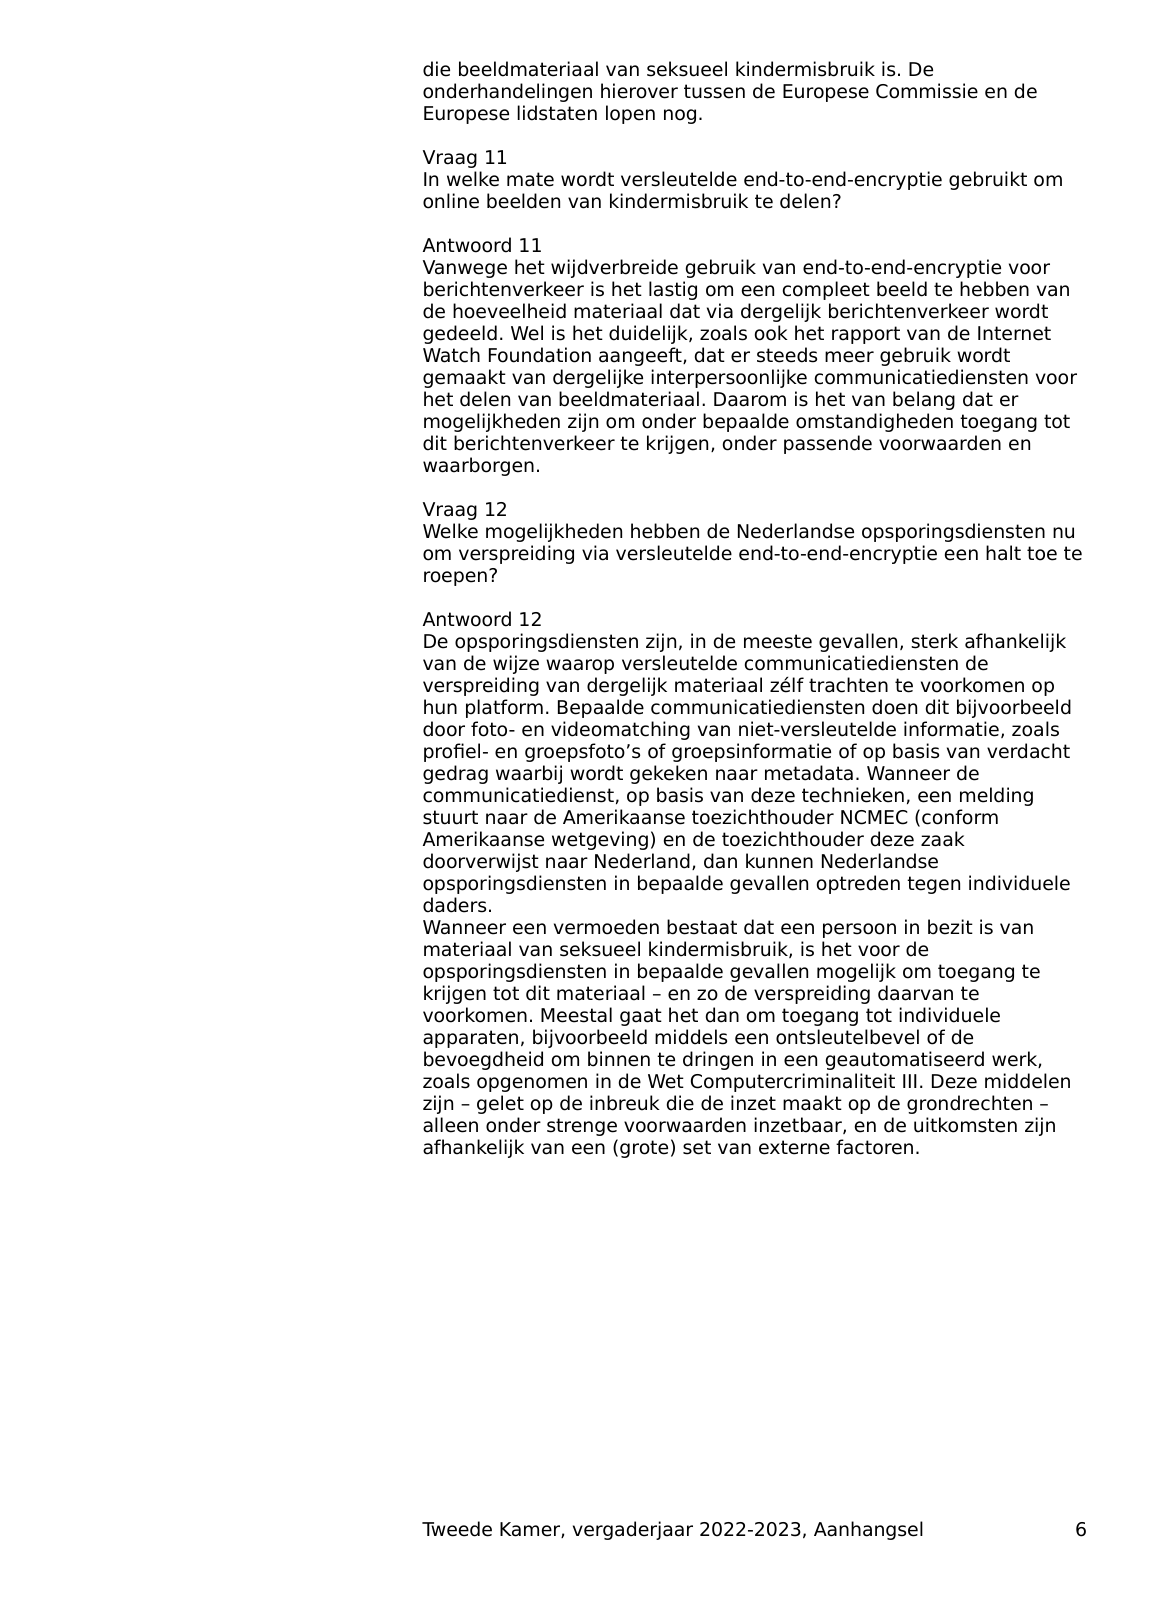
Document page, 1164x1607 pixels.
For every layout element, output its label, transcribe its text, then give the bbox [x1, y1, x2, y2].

text die beeldmateriaal van seksueel kindermisbruik is. De onderhandelingen hierover tussen de Europese Commissie en de Europese lidstaten lopen nog. [422, 59, 1087, 125]
text Wanneer een vermoeden bestaat dat een persoon in bezit is van materiaal van seksueel kindermisbruik, is het voor de opsporingsdiensten in bepaalde gevallen mogelijk om toegang te krijgen tot dit materiaal – en zo de verspreiding daarvan te voorkomen. Meestal gaat het dan om toegang tot individuele apparaten, bijvoorbeeld middels een ontsleutelbevel of de bevoegdheid om binnen te dringen in een geautomatiseerd werk, zoals opgenomen in de Wet Computercriminaliteit III. Deze middelen zijn – gelet op de inbreuk die de inzet maakt op de grondrechten – alleen onder strenge voorwaarden inzetbaar, en de uitkomsten zijn afhankelijk van een (grote) set van externe factoren. [422, 917, 1087, 1159]
text Antwoord 11 [422, 235, 1087, 257]
text Vraag 12 [422, 499, 1087, 521]
text Antwoord 12 [422, 609, 1087, 631]
text Vanwege het wijdverbreide gebruik van end-to-end-encryptie voor berichtenverkeer is het lastig om een compleet beeld te hebben van de hoeveelheid materiaal dat via dergelijk berichtenverkeer wordt gedeeld. Wel is het duidelijk, zoals ook het rapport van de Internet Watch Foundation aangeeft, dat er steeds meer gebruik wordt gemaakt van dergelijke interpersoonlijke communicatiediensten voor het delen van beeldmateriaal. Daarom is het van belang dat er mogelijkheden zijn om onder bepaalde omstandigheden toegang tot dit berichtenverkeer te krijgen, onder passende voorwaarden en waarborgen. [422, 257, 1087, 477]
text Vraag 11 [422, 147, 1087, 169]
text De opsporingsdiensten zijn, in de meeste gevallen, sterk afhankelijk van de wijze waarop versleutelde communicatiediensten de verspreiding van dergelijk materiaal zélf trachten te voorkomen op hun platform. Bepaalde communicatiediensten doen dit bijvoorbeeld door foto- en videomatching van niet-versleutelde informatie, zoals profiel- en groepsfoto’s of groepsinformatie of op basis van verdacht gedrag waarbij wordt gekeken naar metadata. Wanneer de communicatiedienst, op basis van deze technieken, een melding stuurt naar de Amerikaanse toezichthouder NCMEC (conform Amerikaanse wetgeving) en de toezichthouder deze zaak doorverwijst naar Nederland, dan kunnen Nederlandse opsporingsdiensten in bepaalde gevallen optreden tegen individuele daders. [422, 631, 1087, 917]
text In welke mate wordt versleutelde end-to-end-encryptie gebruikt om online beelden van kindermisbruik te delen? [422, 169, 1087, 213]
text Welke mogelijkheden hebben de Nederlandse opsporingsdiensten nu om verspreiding via versleutelde end-to-end-encryptie een halt toe te roepen? [422, 521, 1087, 587]
